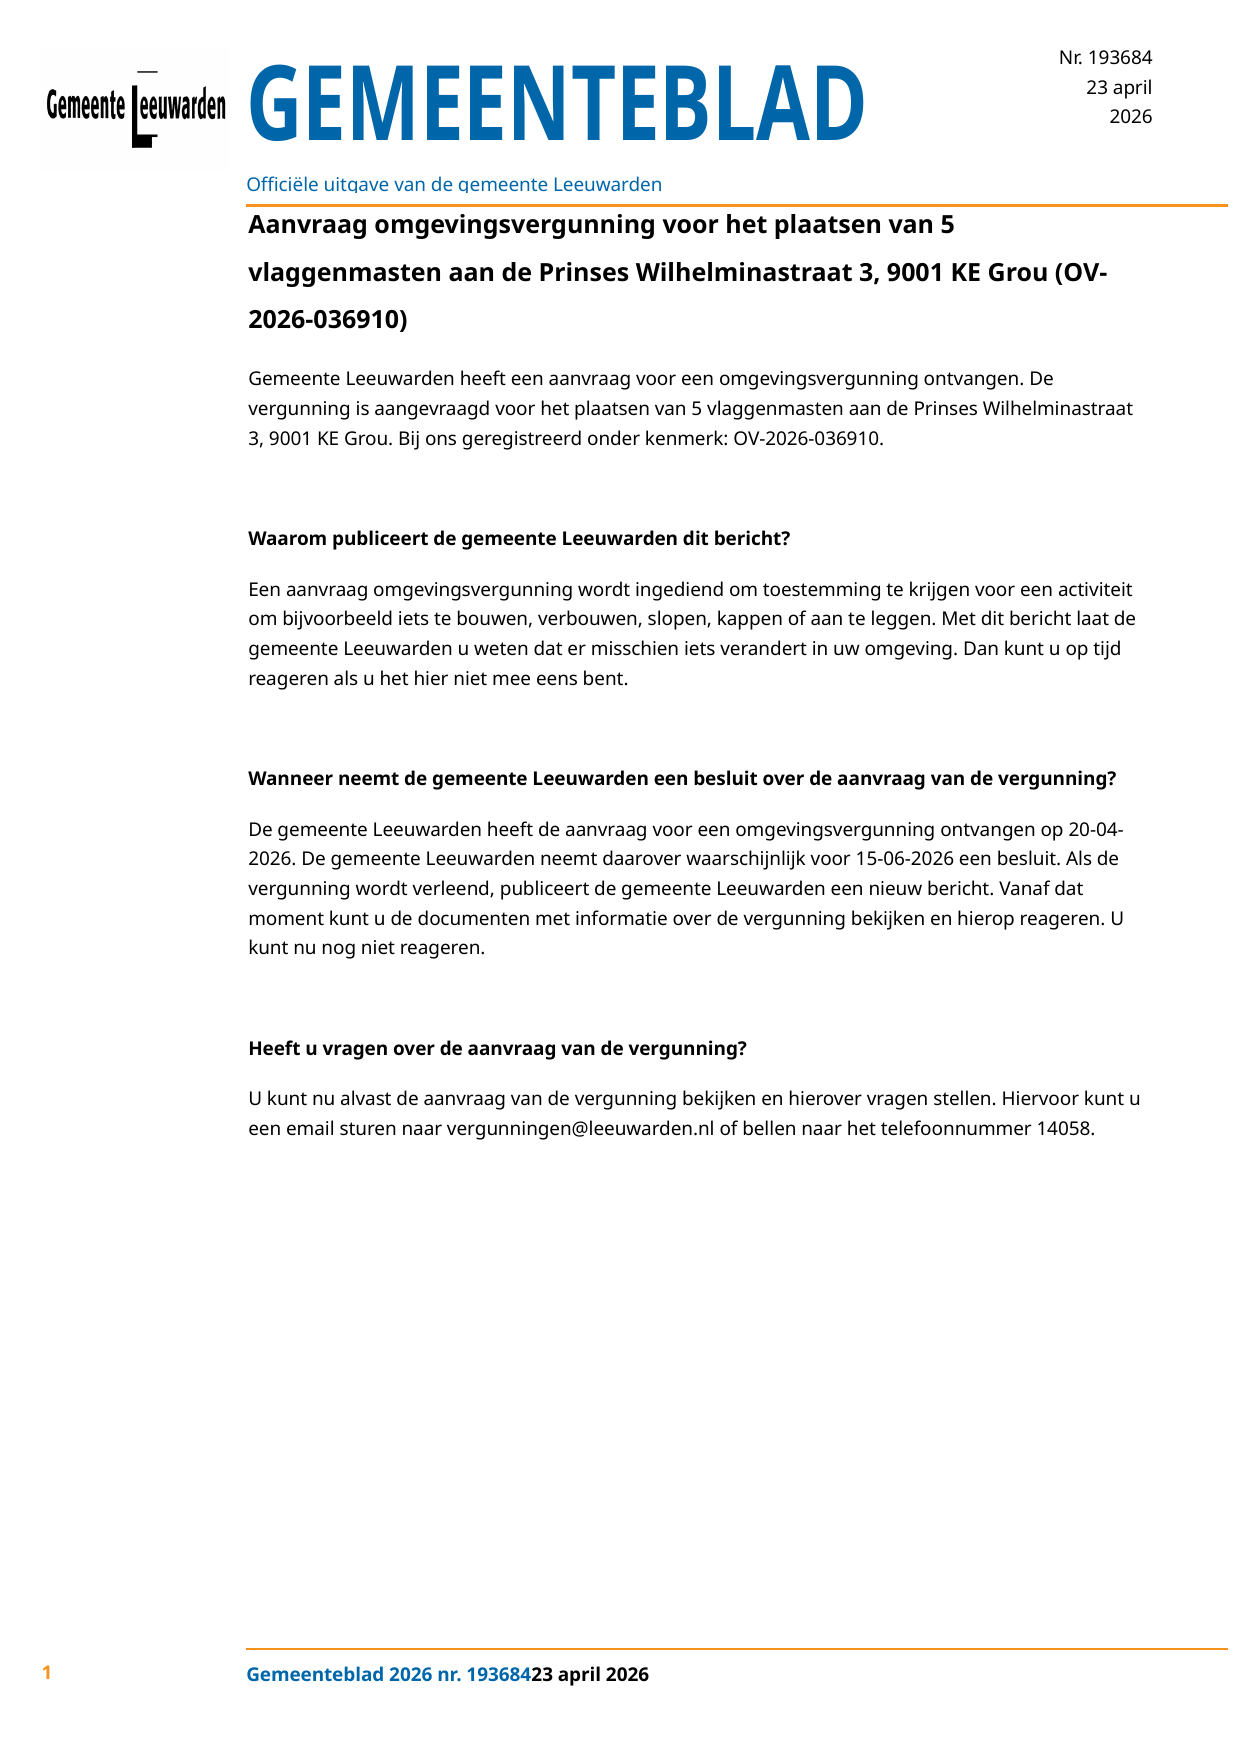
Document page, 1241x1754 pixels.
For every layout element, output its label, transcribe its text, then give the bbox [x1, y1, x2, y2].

text Heeft u vragen over de aanvraag van de vergunning? [248, 1035, 1152, 1061]
text Aanvraag omgevingsvergunning voor het plaatsen van 5 vlaggenmasten aan de Prinses Wilhelminastraat 3, 9001 KE Grou (OV-2026-036910) [248, 207, 1152, 336]
text Een aanvraag omgevingsvergunning wordt ingediend om toestemming te krijgen voor een activiteit om bijvoorbeeld iets te bouwen, verbouwen, slopen, kappen of aan te leggen. Met dit bericht laat de gemeente Leeuwarden u weten dat er misschien iets verandert in uw omgeving. Dan kunt u op tijd reageren als u het hier niet mee eens bent. [248, 576, 1152, 690]
text Gemeente Leeuwarden heeft een aanvraag voor een omgevingsvergunning ontvangen. De vergunning is aangevraagd voor het plaatsen van 5 vlaggenmasten aan de Prinses Wilhelminastraat 3, 9001 KE Grou. Bij ons geregistreerd onder kenmerk: OV-2026-036910. [248, 366, 1152, 450]
text Waarom publiceert de gemeente Leeuwarden dit bericht? [248, 526, 1152, 551]
text Wanneer neemt de gemeente Leeuwarden een besluit over de aanvraag van de vergunning? [248, 766, 1152, 791]
text U kunt nu alvast de aanvraag van de vergunning bekijken en hierover vragen stellen. Hiervoor kunt u een email sturen naar vergunningen@leeuwarden.nl of bellen naar het telefoonnummer 14058. [248, 1086, 1152, 1141]
text De gemeente Leeuwarden heeft de aanvraag voor een omgevingsvergunning ontvangen op 20-04-2026. De gemeente Leeuwarden neemt daarover waarschijnlijk voor 15-06-2026 een besluit. Als de vergunning wordt verleend, publiceert de gemeente Leeuwarden een nieuw bericht. Vanaf dat moment kunt u de documenten met informatie over de vergunning bekijken en hierop reageren. U kunt nu nog niet reageren. [248, 816, 1152, 960]
picture [41, 47, 231, 172]
